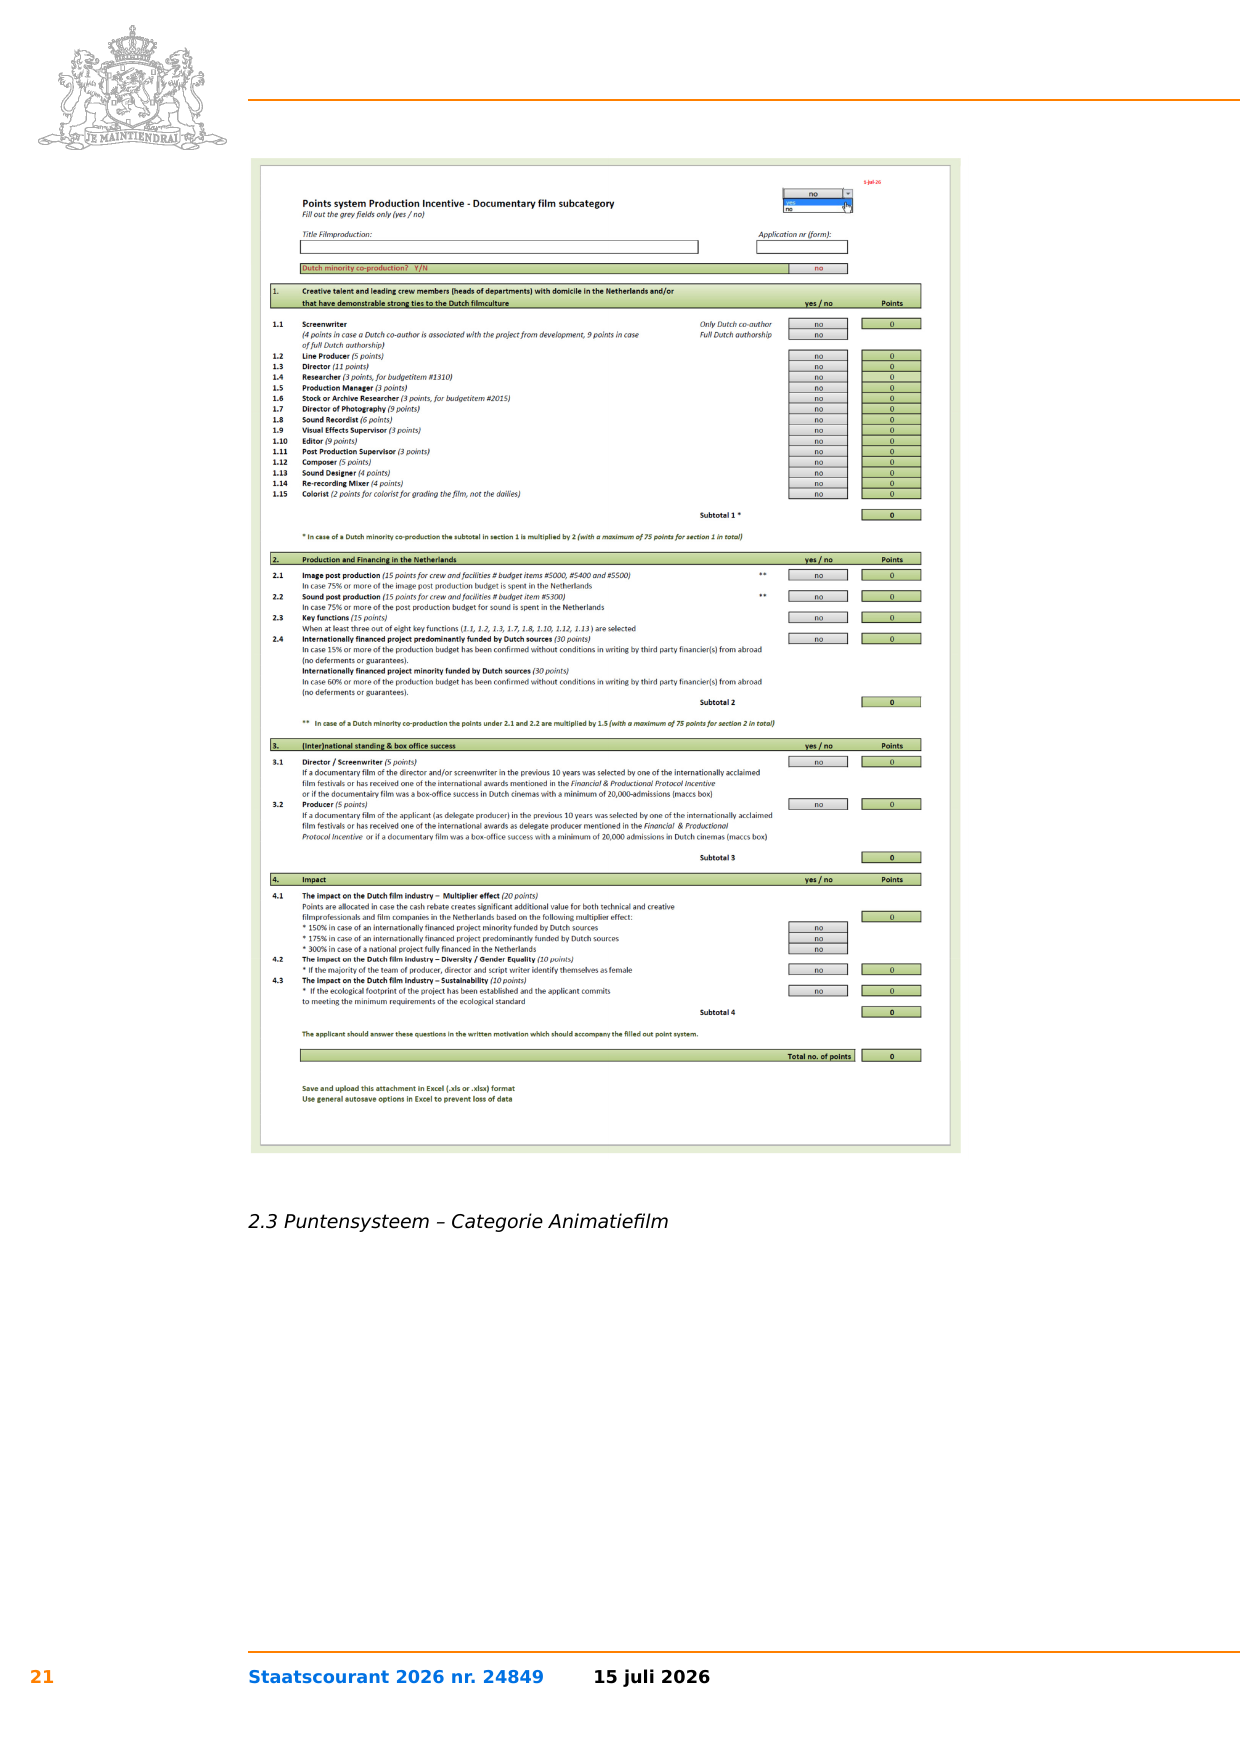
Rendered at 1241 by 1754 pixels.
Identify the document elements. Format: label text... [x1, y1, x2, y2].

subtitle 2.3 Puntensysteem – Categorie Animatiefilm [248, 1211, 1163, 1233]
picture [38, 25, 227, 150]
picture [248, 155, 969, 1159]
